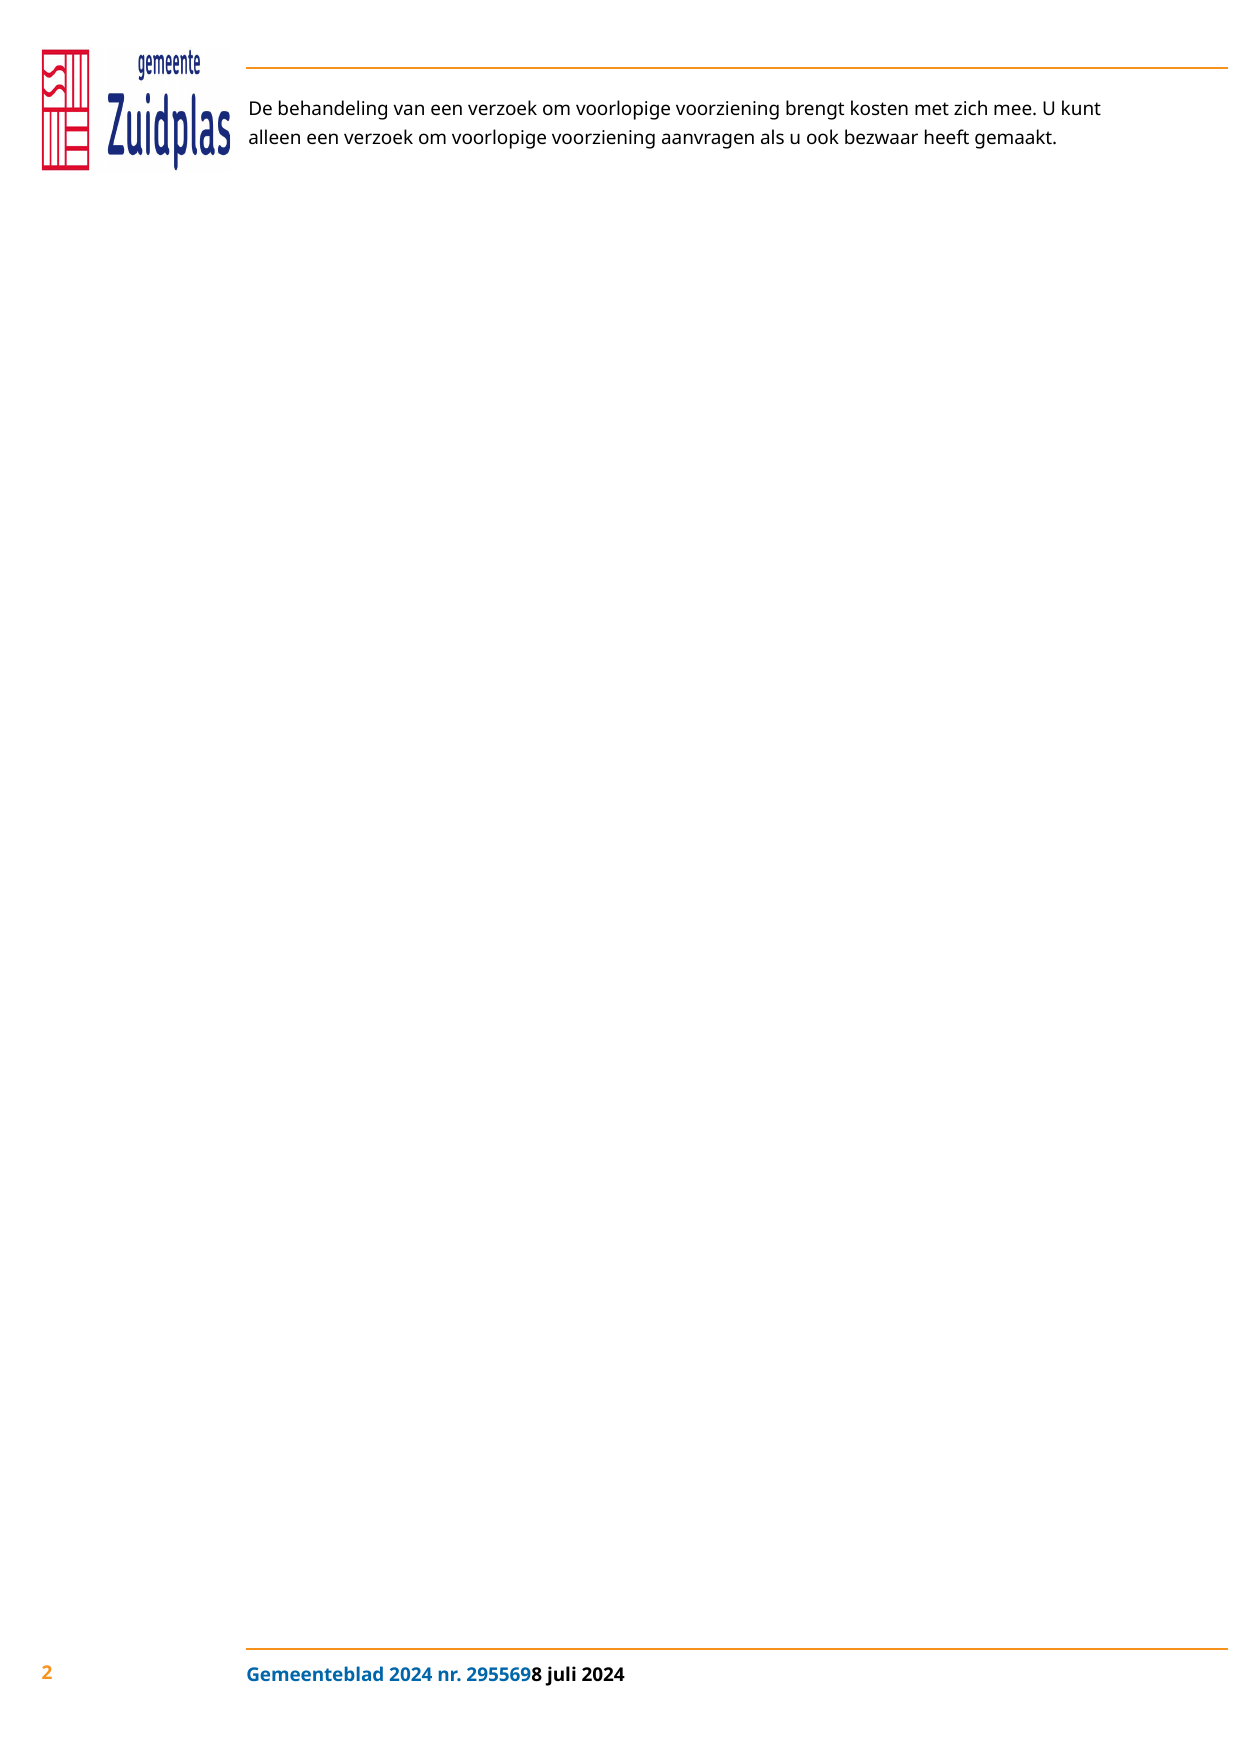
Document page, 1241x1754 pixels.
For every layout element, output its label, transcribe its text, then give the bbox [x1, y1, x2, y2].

picture [41, 47, 231, 172]
text De behandeling van een verzoek om voorlopige voorziening brengt kosten met zich mee. U kunt alleen een verzoek om voorlopige voorziening aanvragen als u ook bezwaar heeft gemaakt. [248, 95, 1152, 150]
